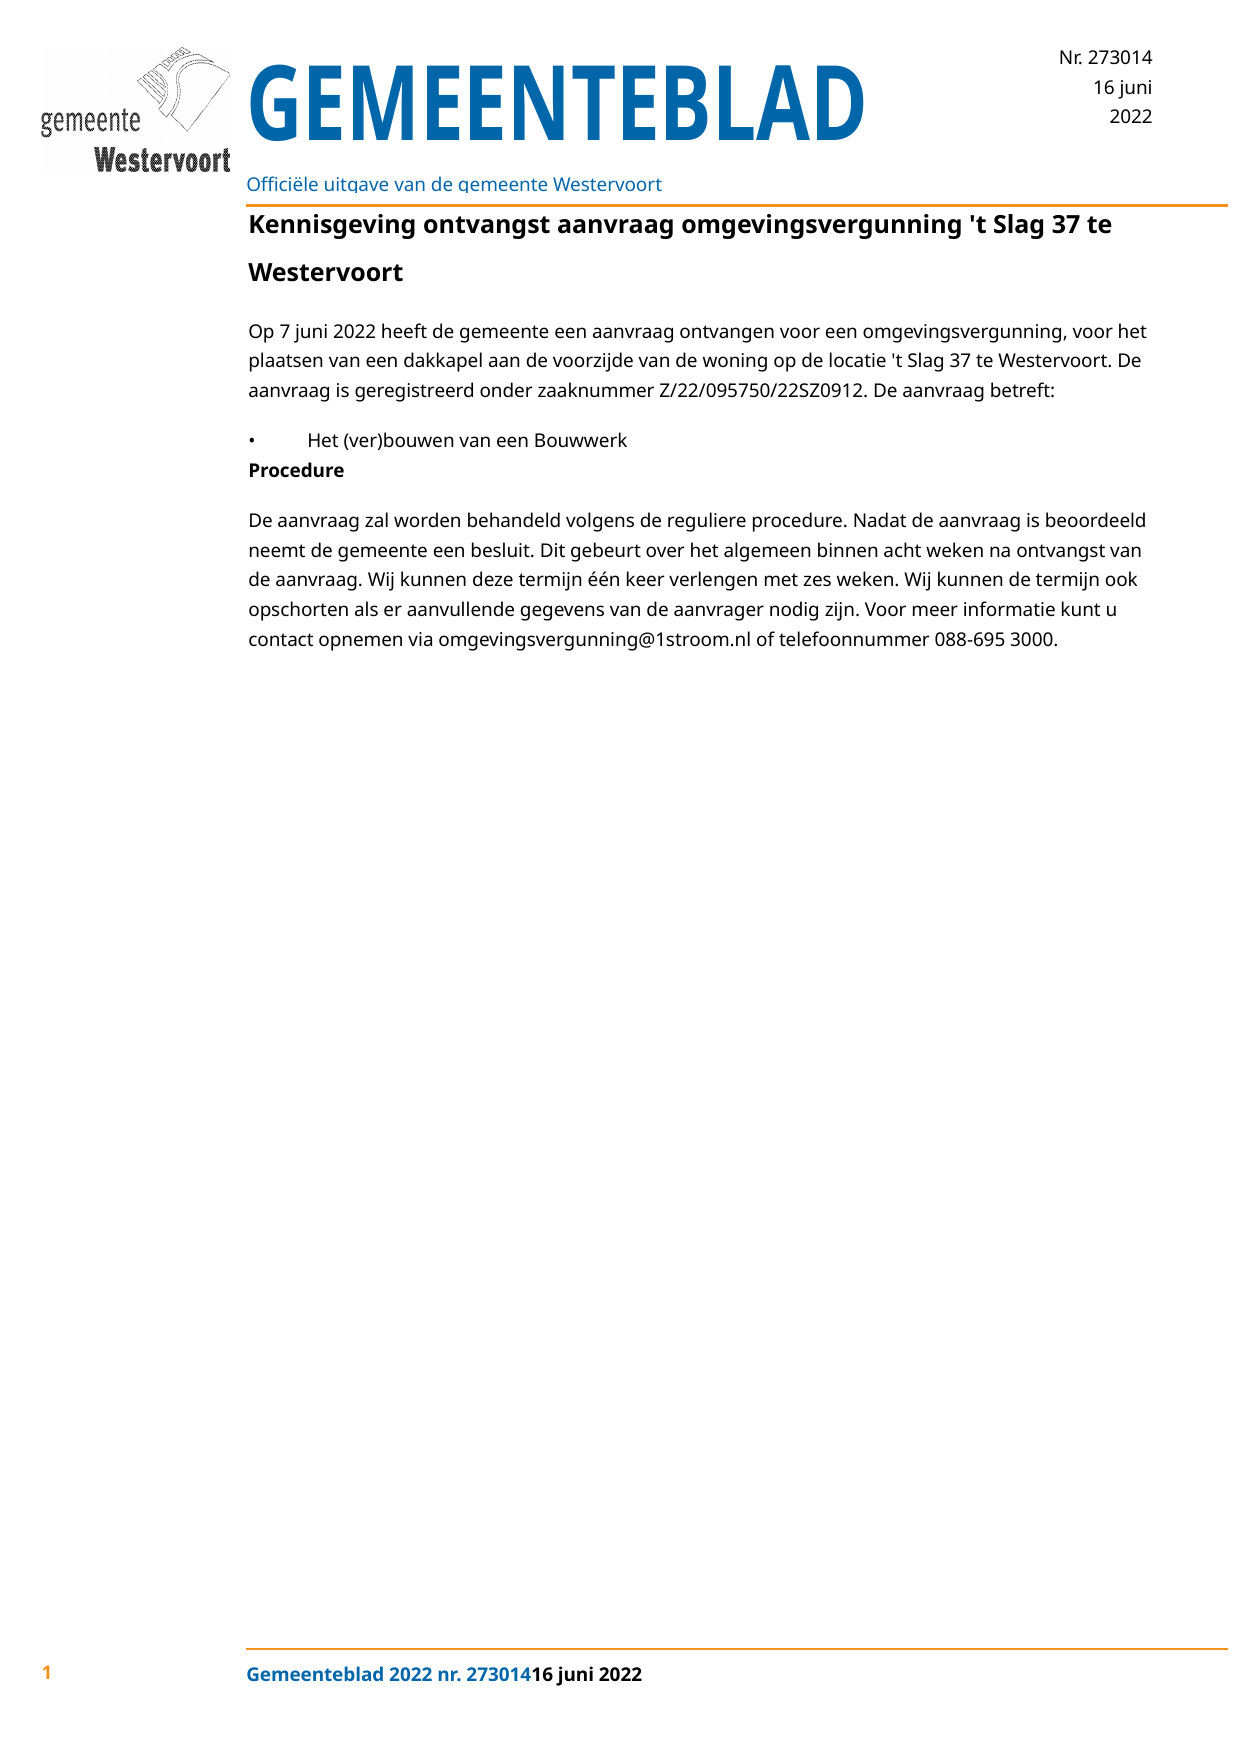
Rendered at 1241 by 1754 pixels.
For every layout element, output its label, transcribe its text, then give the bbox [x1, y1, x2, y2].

text Op 7 juni 2022 heeft de gemeente een aanvraag ontvangen voor een omgevingsvergunning, voor het plaatsen van een dakkapel aan de voorzijde van de woning op de locatie 't Slag 37 te Westervoort. De aanvraag is geregistreerd onder zaaknummer Z/22/095750/22SZ0912. De aanvraag betreft: [248, 318, 1152, 403]
list Het (ver)bouwen van een Bouwwerk [248, 427, 1152, 453]
text Procedure [248, 457, 1152, 483]
picture [41, 47, 231, 172]
text Kennisgeving ontvangst aanvraag omgevingsvergunning 't Slag 37 te Westervoort [248, 207, 1152, 288]
text De aanvraag zal worden behandeld volgens de reguliere procedure. Nadat de aanvraag is beoordeeld neemt de gemeente een besluit. Dit gebeurt over het algemeen binnen acht weken na ontvangst van de aanvraag. Wij kunnen deze termijn één keer verlengen met zes weken. Wij kunnen de termijn ook opschorten als er aanvullende gegevens van de aanvrager nodig zijn. Voor meer informatie kunt u contact opnemen via omgevingsvergunning@1stroom.nl of telefoonnummer 088-695 3000. [248, 507, 1152, 652]
